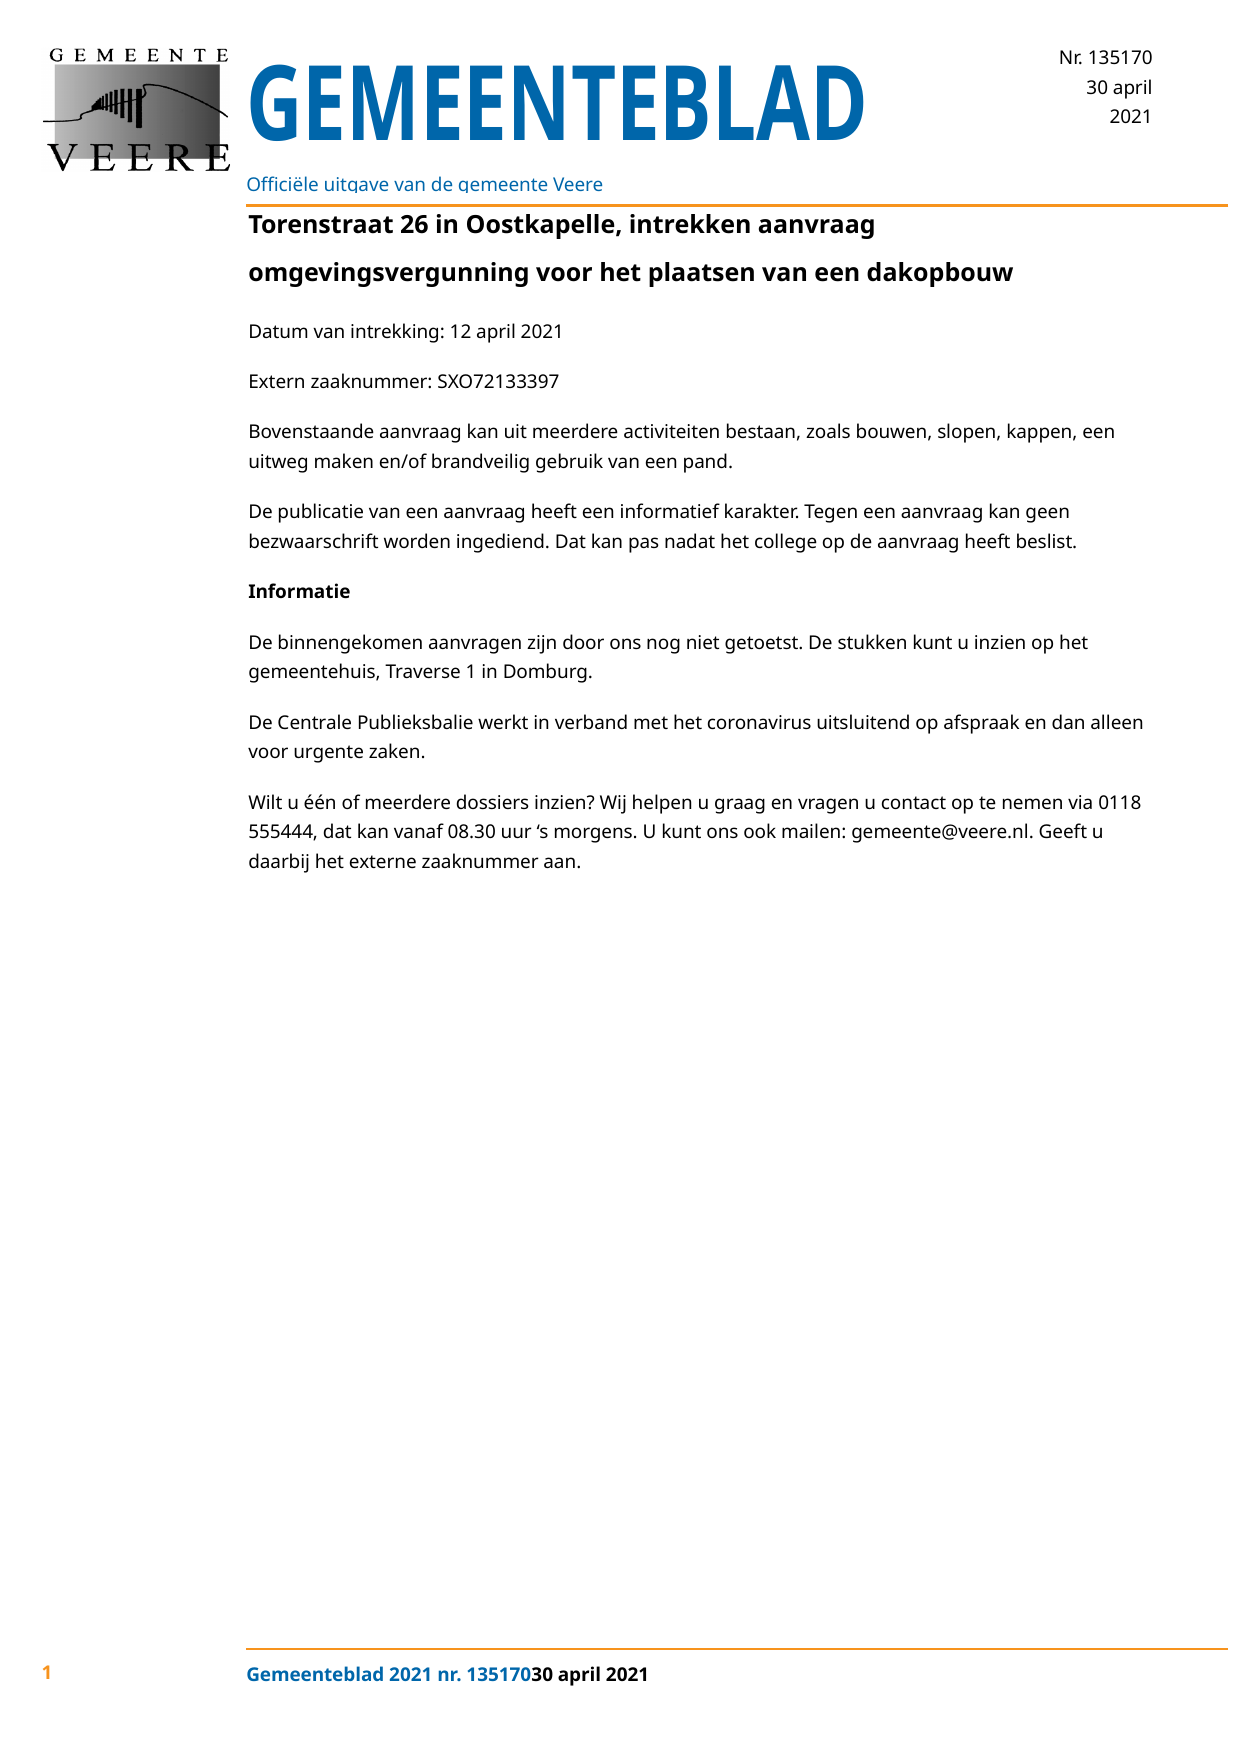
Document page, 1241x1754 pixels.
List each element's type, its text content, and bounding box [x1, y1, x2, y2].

text Informatie [248, 579, 1152, 604]
text Wilt u één of meerdere dossiers inzien? Wij helpen u graag en vragen u contact op te nemen via 0118 555444, dat kan vanaf 08.30 uur ‘s morgens. U kunt ons ook mailen: gemeente@veere.nl. Geeft u daarbij het externe zaaknummer aan. [248, 789, 1152, 874]
text Extern zaaknummer: SXO72133397 [248, 368, 1152, 394]
text De Centrale Publieksbalie werkt in verband met het coronavirus uitsluitend op afspraak en dan alleen voor urgente zaken. [248, 709, 1152, 764]
text De binnengekomen aanvragen zijn door ons nog niet getoetst. De stukken kunt u inzien op het gemeentehuis, Traverse 1 in Domburg. [248, 629, 1152, 684]
text Torenstraat 26 in Oostkapelle, intrekken aanvraag omgevingsvergunning voor het plaatsen van een dakopbouw [248, 207, 1152, 288]
text De publicatie van een aanvraag heeft een informatief karakter. Tegen een aanvraag kan geen bezwaarschrift worden ingediend. Dat kan pas nadat het college op de aanvraag heeft beslist. [248, 499, 1152, 554]
text Bovenstaande aanvraag kan uit meerdere activiteiten bestaan, zoals bouwen, slopen, kappen, een uitweg maken en/of brandveilig gebruik van een pand. [248, 419, 1152, 474]
text Datum van intrekking: 12 april 2021 [248, 318, 1152, 344]
picture [41, 47, 231, 172]
